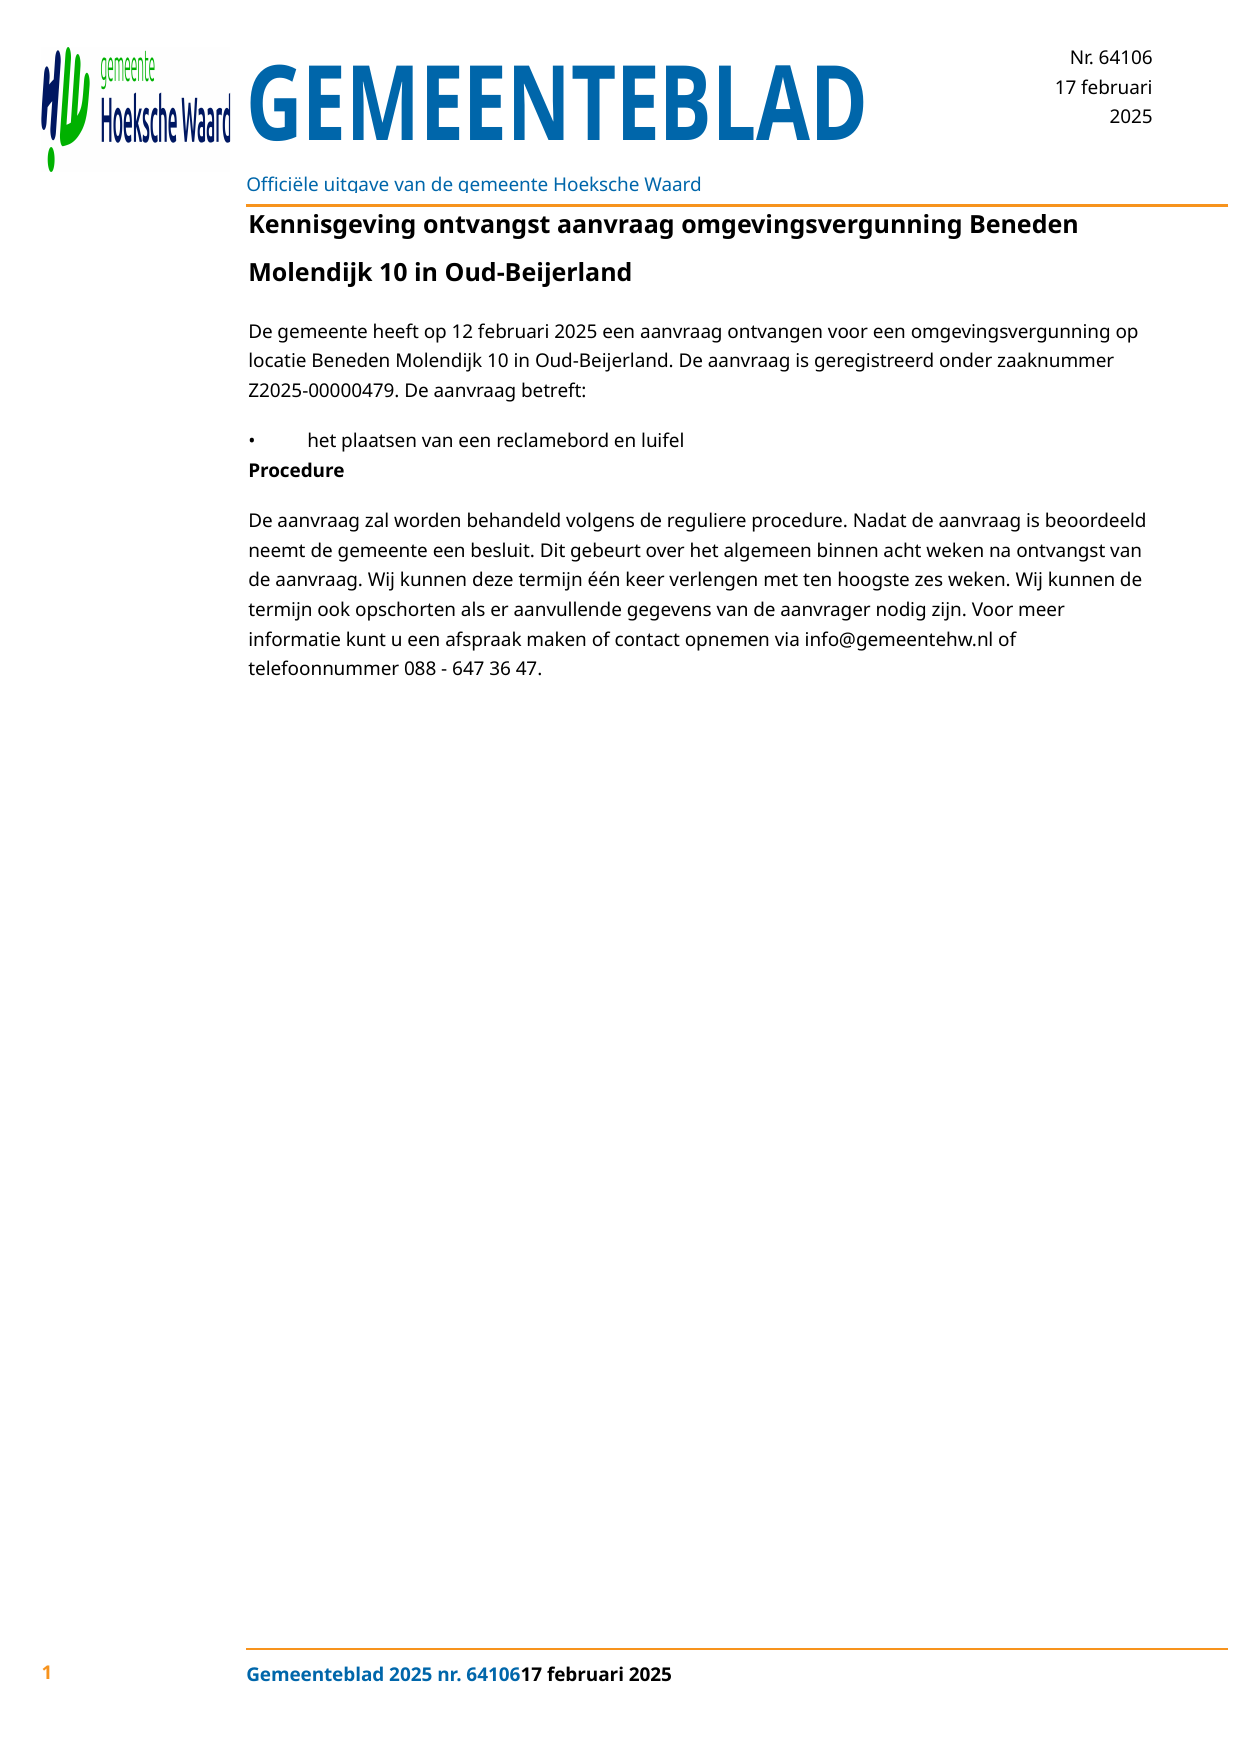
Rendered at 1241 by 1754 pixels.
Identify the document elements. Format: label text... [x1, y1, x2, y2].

text Kennisgeving ontvangst aanvraag omgevingsvergunning Beneden Molendijk 10 in Oud-Beijerland [248, 207, 1152, 288]
text De gemeente heeft op 12 februari 2025 een aanvraag ontvangen voor een omgevingsvergunning op locatie Beneden Molendijk 10 in Oud-Beijerland. De aanvraag is geregistreerd onder zaaknummer Z2025-00000479. De aanvraag betreft: [248, 318, 1152, 403]
picture [41, 47, 231, 172]
text Procedure [248, 457, 1152, 483]
text De aanvraag zal worden behandeld volgens de reguliere procedure. Nadat de aanvraag is beoordeeld neemt de gemeente een besluit. Dit gebeurt over het algemeen binnen acht weken na ontvangst van de aanvraag. Wij kunnen deze termijn één keer verlengen met ten hoogste zes weken. Wij kunnen de termijn ook opschorten als er aanvullende gegevens van de aanvrager nodig zijn. Voor meer informatie kunt u een afspraak maken of contact opnemen via info@gemeentehw.nl of telefoonnummer 088 - 647 36 47. [248, 507, 1152, 681]
list het plaatsen van een reclamebord en luifel [248, 427, 1152, 453]
